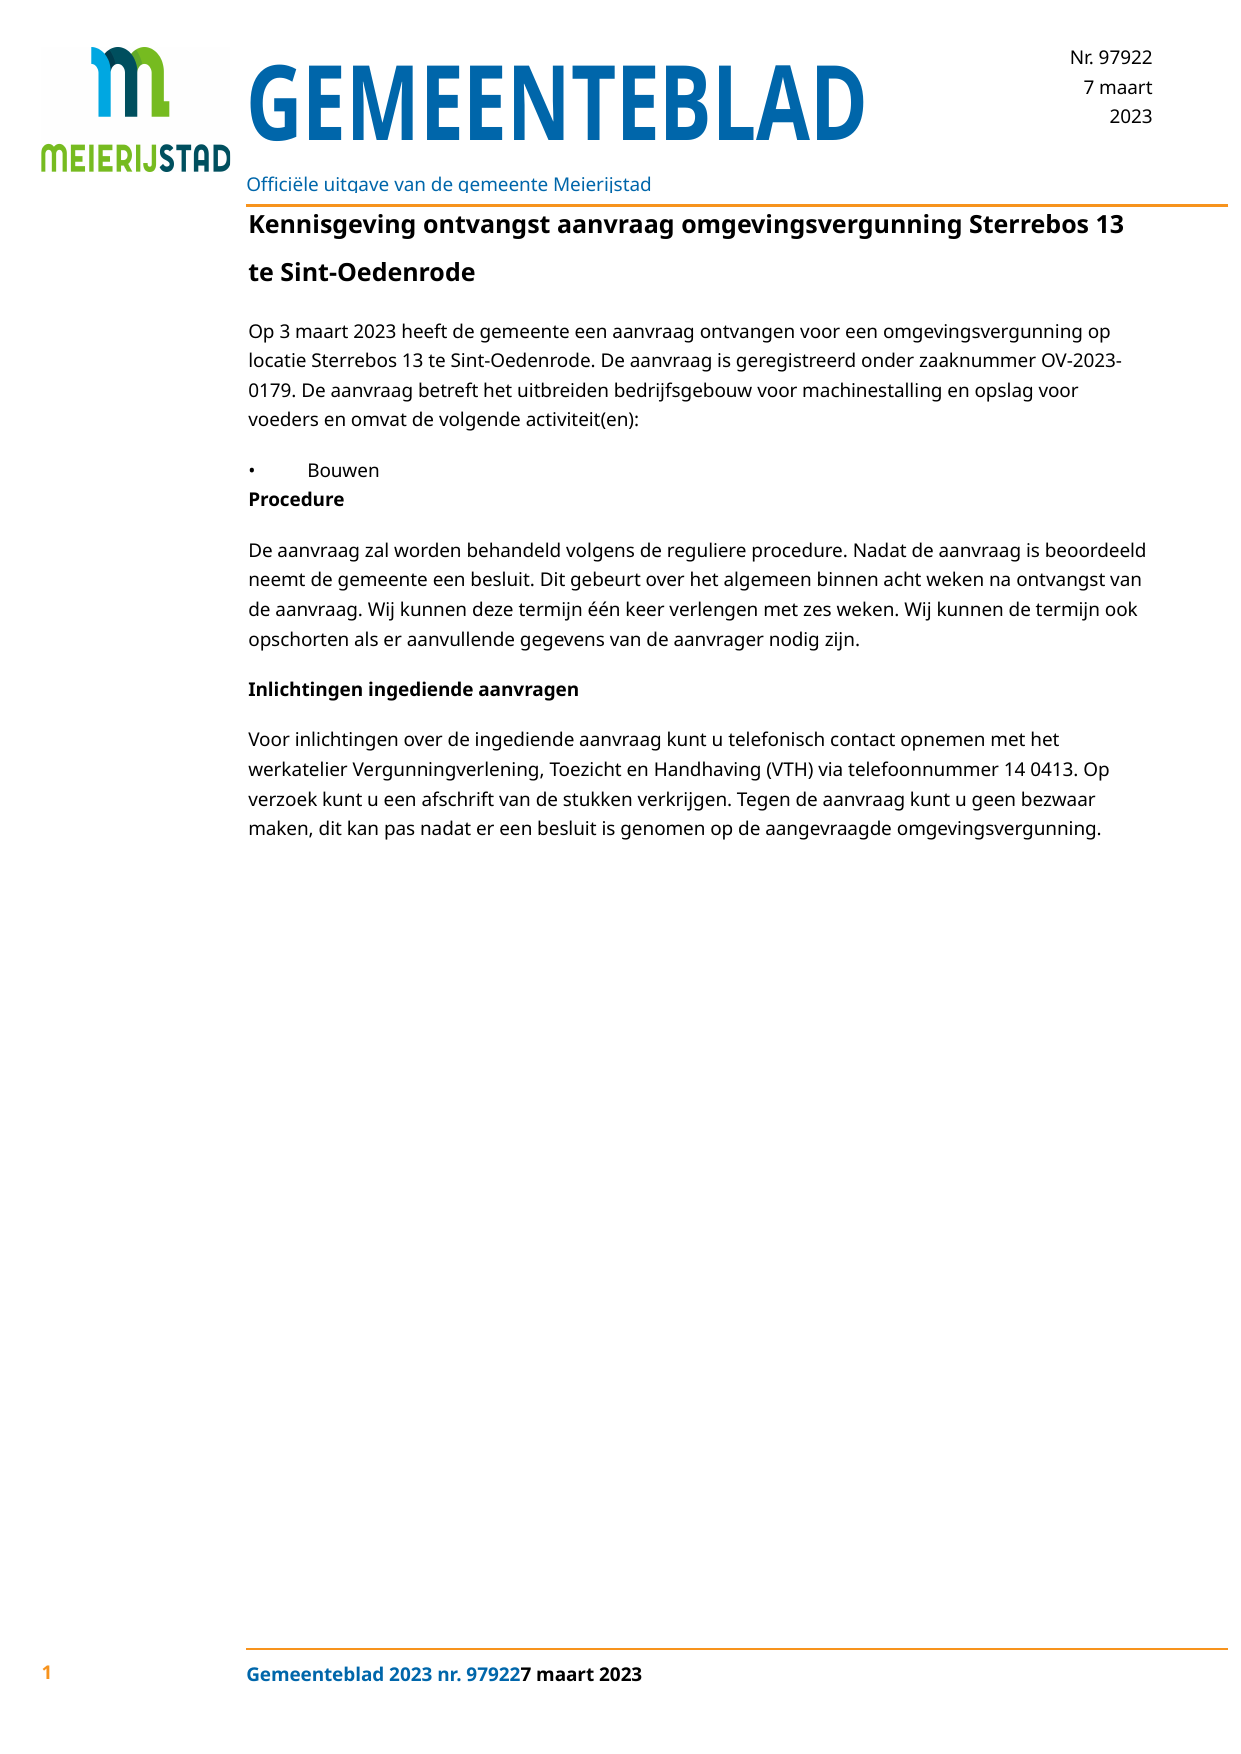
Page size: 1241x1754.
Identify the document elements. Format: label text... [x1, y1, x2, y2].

text De aanvraag zal worden behandeld volgens de reguliere procedure. Nadat de aanvraag is beoordeeld neemt de gemeente een besluit. Dit gebeurt over het algemeen binnen acht weken na ontvangst van de aanvraag. Wij kunnen deze termijn één keer verlengen met zes weken. Wij kunnen de termijn ook opschorten als er aanvullende gegevens van de aanvrager nodig zijn. [248, 537, 1152, 652]
text Voor inlichtingen over de ingediende aanvraag kunt u telefonisch contact opnemen met het werkatelier Vergunningverlening, Toezicht en Handhaving (VTH) via telefoonnummer 14 0413. Op verzoek kunt u een afschrift van de stukken verkrijgen. Tegen de aanvraag kunt u geen bezwaar maken, dit kan pas nadat er een besluit is genomen op de aangevraagde omgevingsvergunning. [248, 727, 1152, 841]
list Bouwen [248, 457, 1152, 483]
text Op 3 maart 2023 heeft de gemeente een aanvraag ontvangen voor een omgevingsvergunning op locatie Sterrebos 13 te Sint-Oedenrode. De aanvraag is geregistreerd onder zaaknummer OV-2023-0179. De aanvraag betreft het uitbreiden bedrijfsgebouw voor machinestalling en opslag voor voeders en omvat de volgende activiteit(en): [248, 318, 1152, 432]
picture [41, 47, 231, 172]
text Procedure [248, 487, 1152, 512]
text Inlichtingen ingediende aanvragen [248, 676, 1152, 702]
text Kennisgeving ontvangst aanvraag omgevingsvergunning Sterrebos 13 te Sint-Oedenrode [248, 207, 1152, 288]
